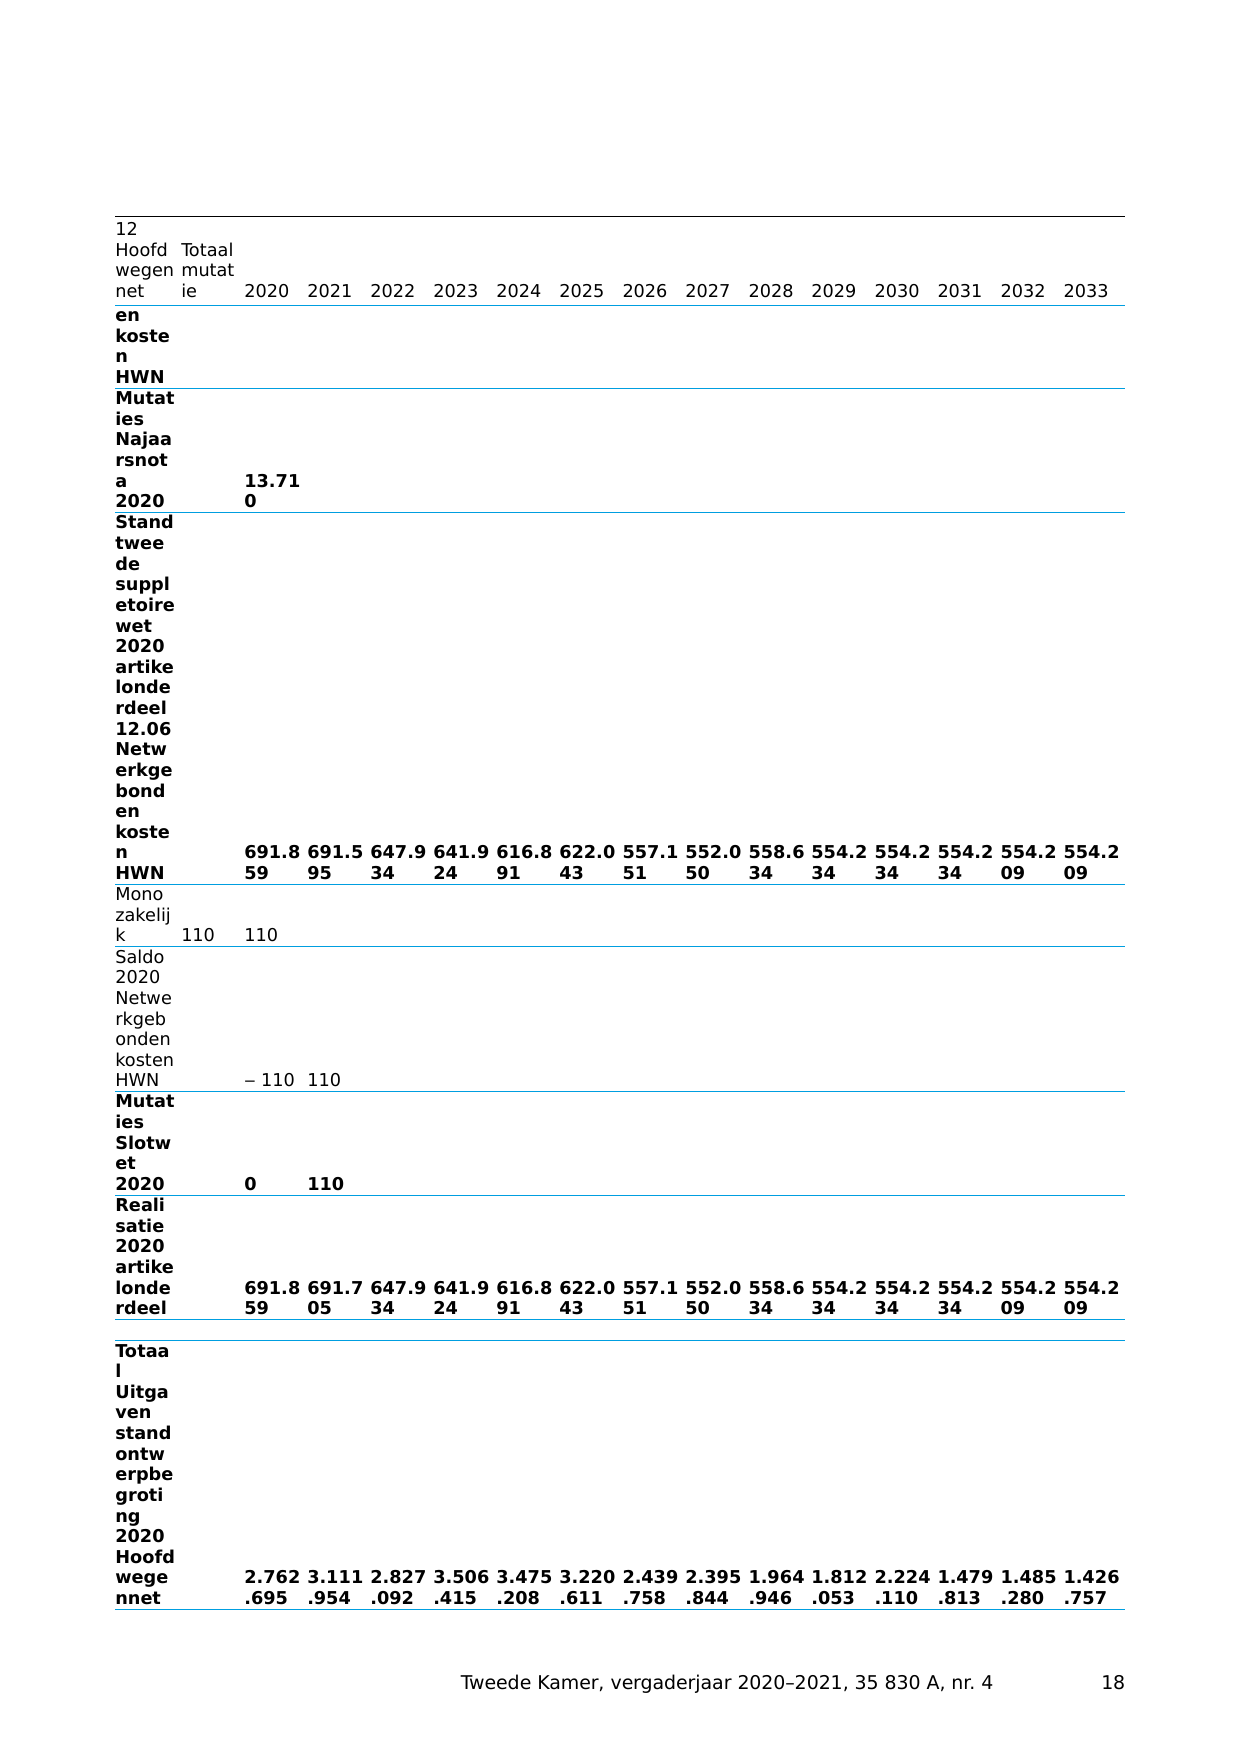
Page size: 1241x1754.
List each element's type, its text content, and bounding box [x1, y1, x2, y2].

table_cell 554.209 [998, 1196, 1060, 1319]
table_cell 110 [178, 885, 241, 946]
table_cell [115, 1320, 178, 1340]
table_cell Mutaties Najaarsnota 2020 [115, 389, 178, 512]
table_cell 622.043 [556, 513, 619, 884]
table_cell [556, 885, 619, 946]
table_cell 641.924 [430, 513, 493, 884]
table_cell [556, 389, 619, 512]
table_cell [367, 306, 430, 388]
table_cell [493, 389, 556, 512]
table_cell [367, 1092, 430, 1194]
table_cell 2033 [1060, 217, 1125, 304]
table_cell [367, 389, 430, 512]
table_cell [367, 885, 430, 946]
table_cell 647.934 [367, 513, 430, 884]
table_cell [430, 885, 493, 946]
table_cell 2031 [934, 217, 997, 304]
table_cell 557.151 [619, 513, 682, 884]
table_cell [430, 306, 493, 388]
table_cell 0 [241, 1092, 304, 1194]
table_cell [934, 1320, 997, 1340]
table_cell 552.050 [682, 1196, 745, 1319]
table_cell [556, 1320, 619, 1340]
table_cell [241, 1320, 304, 1340]
table_cell 2.827.092 [367, 1341, 430, 1609]
table_cell 110 [304, 1092, 367, 1194]
table_cell [493, 306, 556, 388]
table_cell 552.050 [682, 513, 745, 884]
table_cell 1.426.757 [1060, 1341, 1125, 1609]
table_cell 2024 [493, 217, 556, 304]
table_cell [808, 389, 871, 512]
table_cell 2.439.758 [619, 1341, 682, 1609]
table_cell 2.762.695 [241, 1341, 304, 1609]
table_cell en kosten HWN [115, 306, 178, 388]
table_cell Stand tweede suppletoire wet 2020 artikelonderdeel 12.06 Netwerkgebonden kosten HWN [115, 513, 178, 884]
table_cell 2021 [304, 217, 367, 304]
table_cell 554.234 [871, 513, 934, 884]
table_cell [619, 1092, 682, 1194]
table_header Tabel 1 Artikel 12 Hoofdwegennet [115, 191, 1125, 216]
table_cell 2025 [556, 217, 619, 304]
table_cell ‒ 110 [241, 947, 304, 1091]
table_cell Mono zakelijk [115, 885, 178, 946]
table_cell [304, 885, 367, 946]
table_cell 554.234 [934, 513, 997, 884]
table_cell [808, 947, 871, 1091]
table_cell [934, 306, 997, 388]
table_cell [682, 1092, 745, 1194]
table_cell [745, 306, 808, 388]
table_cell [619, 1320, 682, 1340]
table_cell 554.209 [1060, 1196, 1125, 1319]
table_cell [367, 947, 430, 1091]
table_cell 2027 [682, 217, 745, 304]
table_cell [493, 885, 556, 946]
table_cell 691.705 [304, 1196, 367, 1319]
table_cell [241, 306, 304, 388]
table_cell [619, 389, 682, 512]
table_cell [871, 947, 934, 1091]
table_cell [304, 389, 367, 512]
table_cell 616.891 [493, 513, 556, 884]
table_cell [556, 306, 619, 388]
table_cell [1060, 1092, 1125, 1194]
table_cell [871, 885, 934, 946]
table_cell 2032 [998, 217, 1060, 304]
table_cell [1060, 1320, 1125, 1340]
table_cell [871, 1320, 934, 1340]
table_cell [619, 885, 682, 946]
table_cell [556, 1092, 619, 1194]
table_cell 2020 [241, 217, 304, 304]
table_cell Saldo 2020 Netwerkgebonden kosten HWN [115, 947, 178, 1091]
table_cell [178, 1092, 241, 1194]
table_cell 1.812.053 [808, 1341, 871, 1609]
table_cell [178, 1320, 241, 1340]
table_cell 2030 [871, 217, 934, 304]
table_cell [1060, 306, 1125, 388]
table_cell [682, 947, 745, 1091]
table_cell 554.209 [1060, 513, 1125, 884]
table_cell [871, 389, 934, 512]
table_cell 110 [304, 947, 367, 1091]
table_cell 3.111.954 [304, 1341, 367, 1609]
table_cell 2029 [808, 217, 871, 304]
table_cell Realisatie 2020 artikelonderdeel [115, 1196, 178, 1319]
table_cell [493, 1092, 556, 1194]
table_cell [304, 306, 367, 388]
table_cell 2.224.110 [871, 1341, 934, 1609]
table_cell [556, 947, 619, 1091]
table_cell [934, 885, 997, 946]
table_cell [998, 306, 1060, 388]
table_cell [178, 1341, 241, 1609]
table_cell 554.209 [998, 513, 1060, 884]
table_cell [998, 947, 1060, 1091]
table_cell 1.964.946 [745, 1341, 808, 1609]
table_cell [998, 885, 1060, 946]
table_cell 554.234 [808, 1196, 871, 1319]
table_cell [745, 947, 808, 1091]
table_cell 554.234 [808, 513, 871, 884]
table_cell [998, 1320, 1060, 1340]
table_cell 554.234 [934, 1196, 997, 1319]
table_cell 691.859 [241, 1196, 304, 1319]
table_cell [430, 1320, 493, 1340]
table_cell [178, 947, 241, 1091]
table_cell 2.395.844 [682, 1341, 745, 1609]
table_cell [178, 389, 241, 512]
table_cell [682, 1320, 745, 1340]
table_cell [808, 885, 871, 946]
table_cell 622.043 [556, 1196, 619, 1319]
table_cell 558.634 [745, 1196, 808, 1319]
table_cell 2026 [619, 217, 682, 304]
table_cell [808, 306, 871, 388]
table_cell [619, 947, 682, 1091]
table_cell [682, 306, 745, 388]
table_cell 554.234 [871, 1196, 934, 1319]
table_cell Totaal mutatie [178, 217, 241, 304]
table_cell [998, 1092, 1060, 1194]
table_cell [178, 513, 241, 884]
table_cell 12 Hoofdwegennet [115, 217, 178, 304]
table_cell 641.924 [430, 1196, 493, 1319]
table_cell 110 [241, 885, 304, 946]
table_cell 558.634 [745, 513, 808, 884]
table_cell [934, 1092, 997, 1194]
table_cell [871, 306, 934, 388]
table_cell 2023 [430, 217, 493, 304]
table_cell Totaal Uitgaven stand ontwerpbegroting 2020 Hoofdwegennet [115, 1341, 178, 1609]
table_cell [998, 389, 1060, 512]
table_cell [934, 389, 997, 512]
table_cell 3.475.208 [493, 1341, 556, 1609]
table_cell 616.891 [493, 1196, 556, 1319]
table_cell [493, 1320, 556, 1340]
table_cell [1060, 389, 1125, 512]
table_cell 3.220.611 [556, 1341, 619, 1609]
table_cell [1060, 947, 1125, 1091]
table_cell [745, 1320, 808, 1340]
table_cell [745, 885, 808, 946]
table_cell [430, 947, 493, 1091]
table_cell [871, 1092, 934, 1194]
table_cell [178, 1196, 241, 1319]
table_cell [1060, 885, 1125, 946]
table_cell [493, 947, 556, 1091]
table_cell [808, 1320, 871, 1340]
table_cell [745, 389, 808, 512]
table_cell [430, 389, 493, 512]
table_cell 3.506.415 [430, 1341, 493, 1609]
table_cell 647.934 [367, 1196, 430, 1319]
table_cell [304, 1320, 367, 1340]
table_cell [934, 947, 997, 1091]
table_cell 2028 [745, 217, 808, 304]
table_cell [682, 389, 745, 512]
table_cell [178, 306, 241, 388]
table_cell [745, 1092, 808, 1194]
table_cell 691.595 [304, 513, 367, 884]
table_cell [682, 885, 745, 946]
table_cell 13.710 [241, 389, 304, 512]
table_cell 1.479.813 [934, 1341, 997, 1609]
table_cell 691.859 [241, 513, 304, 884]
table_cell 1.485.280 [998, 1341, 1060, 1609]
table_cell [808, 1092, 871, 1194]
table_cell Mutaties Slotwet 2020 [115, 1092, 178, 1194]
table_cell [619, 306, 682, 388]
table_cell [367, 1320, 430, 1340]
table_cell 557.151 [619, 1196, 682, 1319]
table_cell 2022 [367, 217, 430, 304]
table_cell [430, 1092, 493, 1194]
